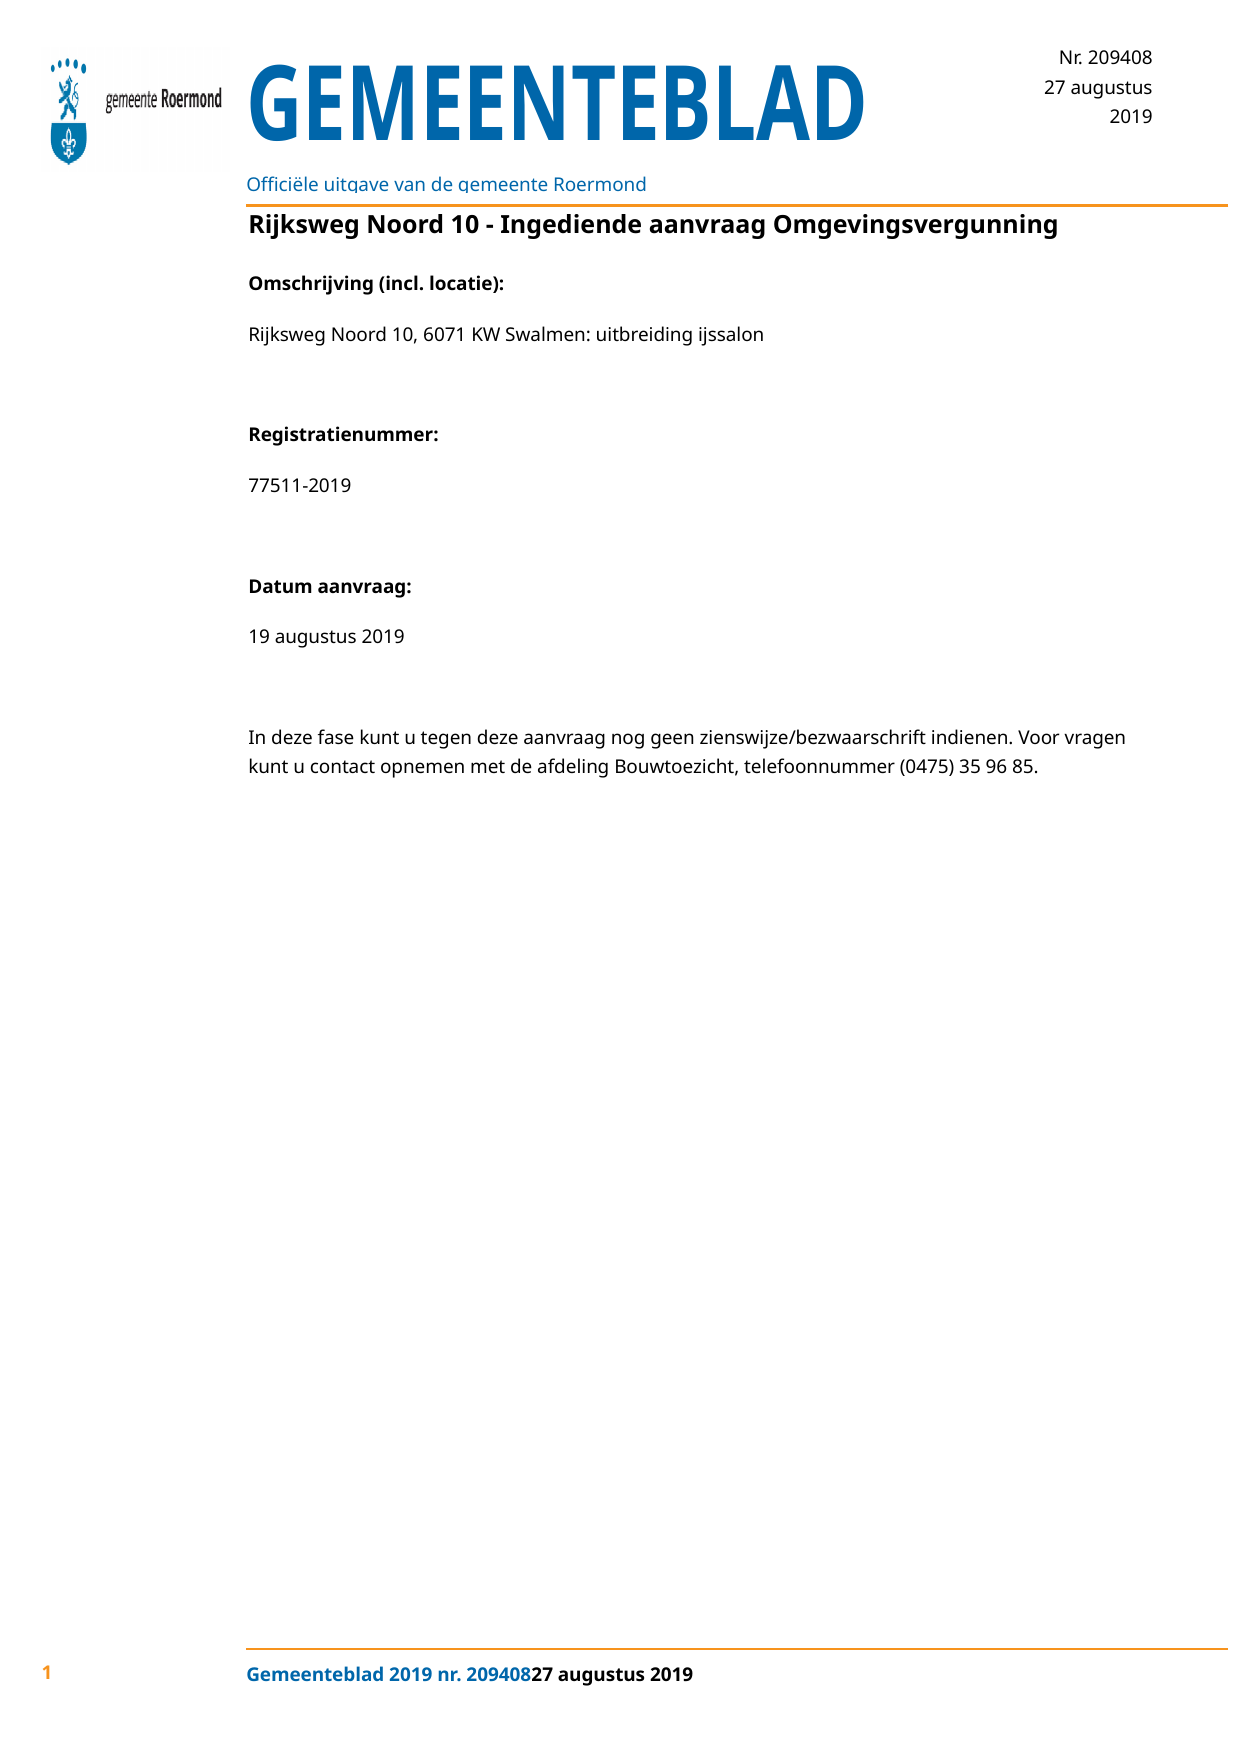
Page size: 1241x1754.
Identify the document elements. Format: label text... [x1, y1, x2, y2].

text 19 augustus 2019 [248, 623, 1152, 649]
text Omschrijving (incl. locatie): [248, 270, 1152, 296]
text Datum aanvraag: [248, 573, 1152, 598]
text Rijksweg Noord 10, 6071 KW Swalmen: uitbreiding ijssalon [248, 321, 1152, 346]
text Rijksweg Noord 10 - Ingediende aanvraag Omgevingsvergunning [248, 207, 1152, 241]
text Registratienummer: [248, 422, 1152, 447]
text In deze fase kunt u tegen deze aanvraag nog geen zienswijze/bezwaarschrift indienen. Voor vragen kunt u contact opnemen met de afdeling Bouwtoezicht, telefoonnummer (0475) 35 96 85. [248, 724, 1152, 779]
picture [41, 47, 231, 172]
text 77511-2019 [248, 472, 1152, 498]
